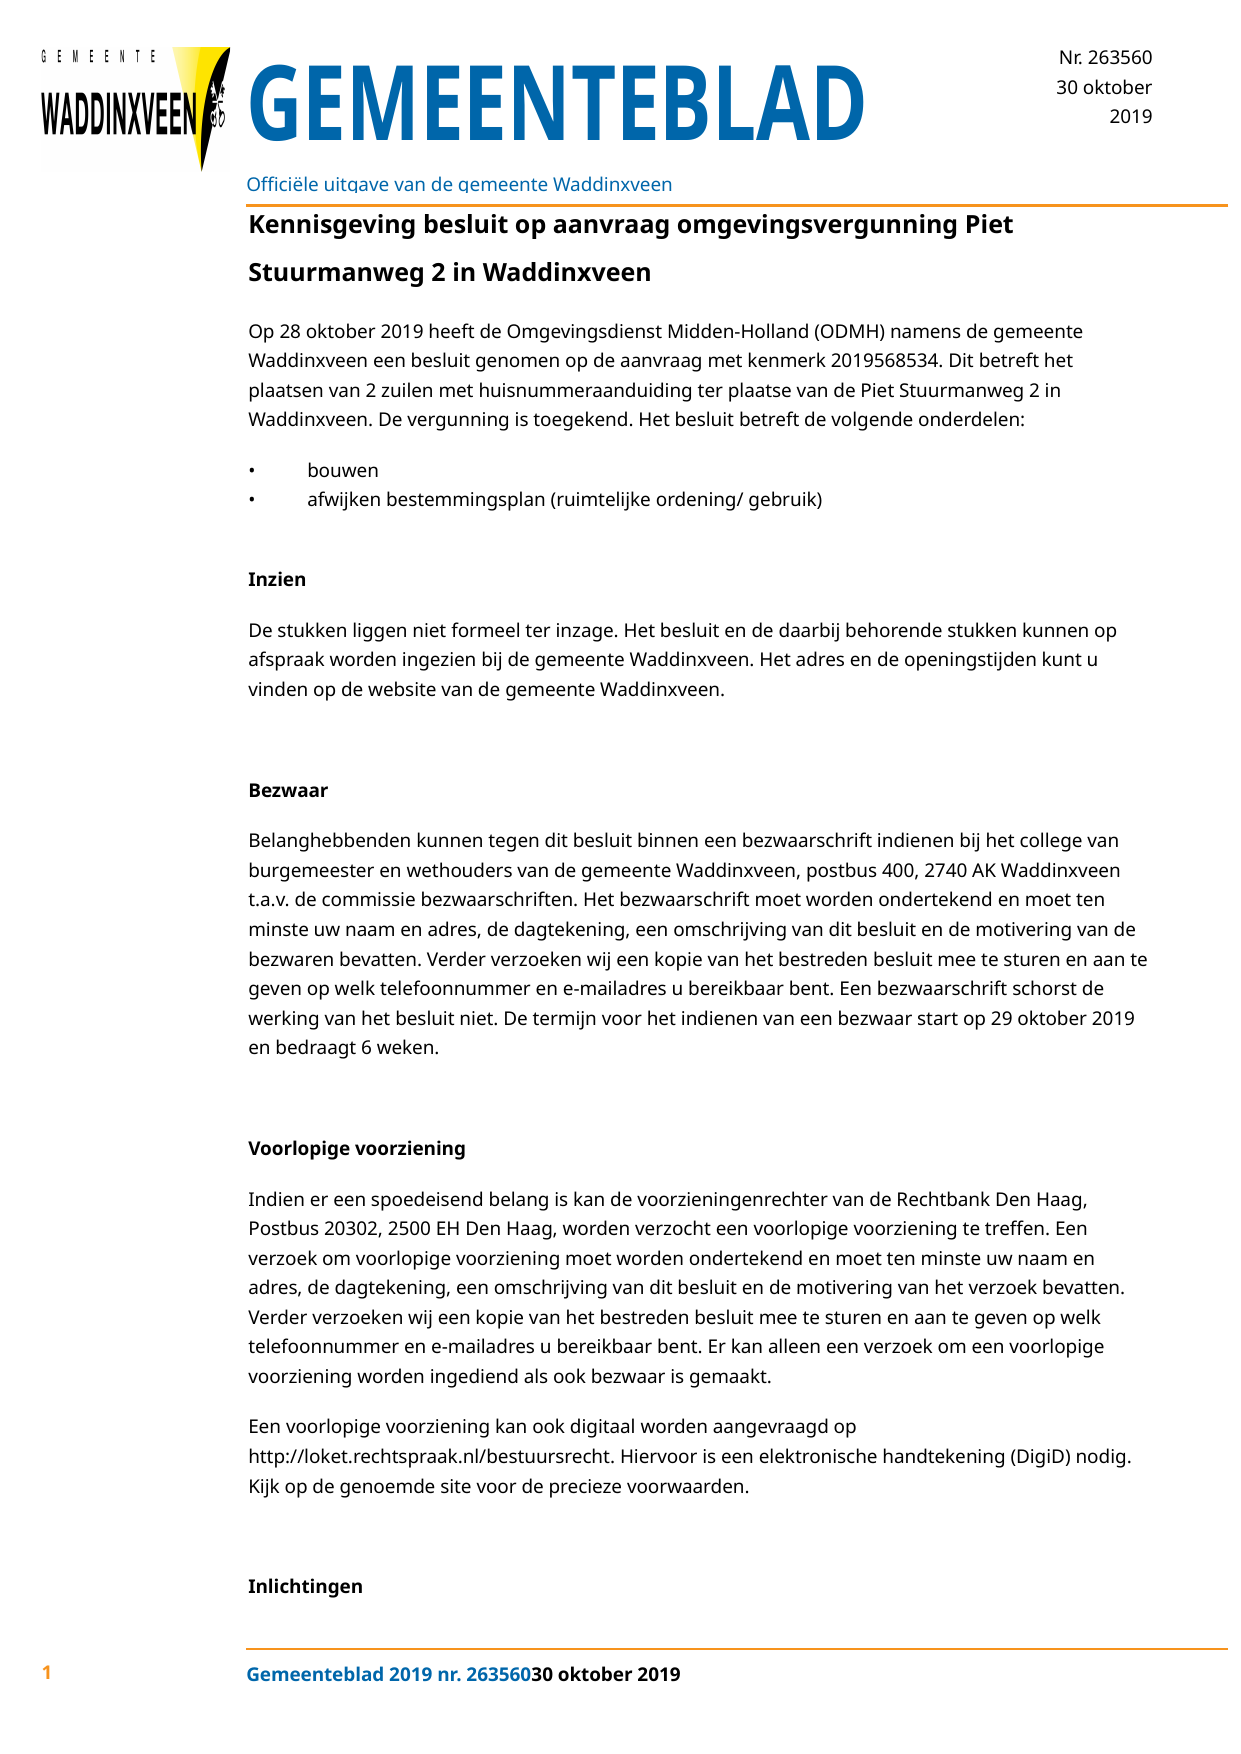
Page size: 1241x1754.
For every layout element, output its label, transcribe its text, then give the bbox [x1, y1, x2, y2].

text Belanghebbenden kunnen tegen dit besluit binnen een bezwaarschrift indienen bij het college van burgemeester en wethouders van de gemeente Waddinxveen, postbus 400, 2740 AK Waddinxveen t.a.v. de commissie bezwaarschriften. Het bezwaarschrift moet worden ondertekend en moet ten minste uw naam en adres, de dagtekening, een omschrijving van dit besluit en de motivering van de bezwaren bevatten. Verder verzoeken wij een kopie van het bestreden besluit mee te sturen en aan te geven op welk telefoonnummer en e-mailadres u bereikbaar bent. Een bezwaarschrift schorst de werking van het besluit niet. De termijn voor het indienen van een bezwaar start op 29 oktober 2019 en bedraagt 6 weken. [248, 827, 1152, 1060]
text Een voorlopige voorziening kan ook digitaal worden aangevraagd op http://loket.rechtspraak.nl/bestuursrecht. Hiervoor is een elektronische handtekening (DigiD) nodig. Kijk op de genoemde site voor de precieze voorwaarden. [248, 1414, 1152, 1499]
picture [41, 47, 231, 172]
list afwijken bestemmingsplan (ruimtelijke ordening/ gebruik) [248, 487, 1152, 512]
text Voorlopige voorziening [248, 1135, 1152, 1161]
text Inzien [248, 567, 1152, 592]
text De stukken liggen niet formeel ter inzage. Het besluit en de daarbij behorende stukken kunnen op afspraak worden ingezien bij de gemeente Waddinxveen. Het adres en de openingstijden kunt u vinden op de website van de gemeente Waddinxveen. [248, 617, 1152, 702]
text Inlichtingen [248, 1574, 1152, 1599]
text Indien er een spoedeisend belang is kan de voorzieningenrechter van de Rechtbank Den Haag, Postbus 20302, 2500 EH Den Haag, worden verzocht een voorlopige voorziening te treffen. Een verzoek om voorlopige voorziening moet worden ondertekend en moet ten minste uw naam en adres, de dagtekening, een omschrijving van dit besluit en de motivering van het verzoek bevatten. Verder verzoeken wij een kopie van het bestreden besluit mee te sturen en aan te geven op welk telefoonnummer en e-mailadres u bereikbaar bent. Er kan alleen een verzoek om een voorlopige voorziening worden ingediend als ook bezwaar is gemaakt. [248, 1186, 1152, 1389]
text Kennisgeving besluit op aanvraag omgevingsvergunning Piet Stuurmanweg 2 in Waddinxveen [248, 207, 1152, 288]
list bouwen [248, 457, 1152, 483]
text Op 28 oktober 2019 heeft de Omgevingsdienst Midden-Holland (ODMH) namens de gemeente Waddinxveen een besluit genomen op de aanvraag met kenmerk 2019568534. Dit betreft het plaatsen van 2 zuilen met huisnummeraanduiding ter plaatse van de Piet Stuurmanweg 2 in Waddinxveen. De vergunning is toegekend. Het besluit betreft de volgende onderdelen: [248, 318, 1152, 432]
text Bezwaar [248, 777, 1152, 803]
